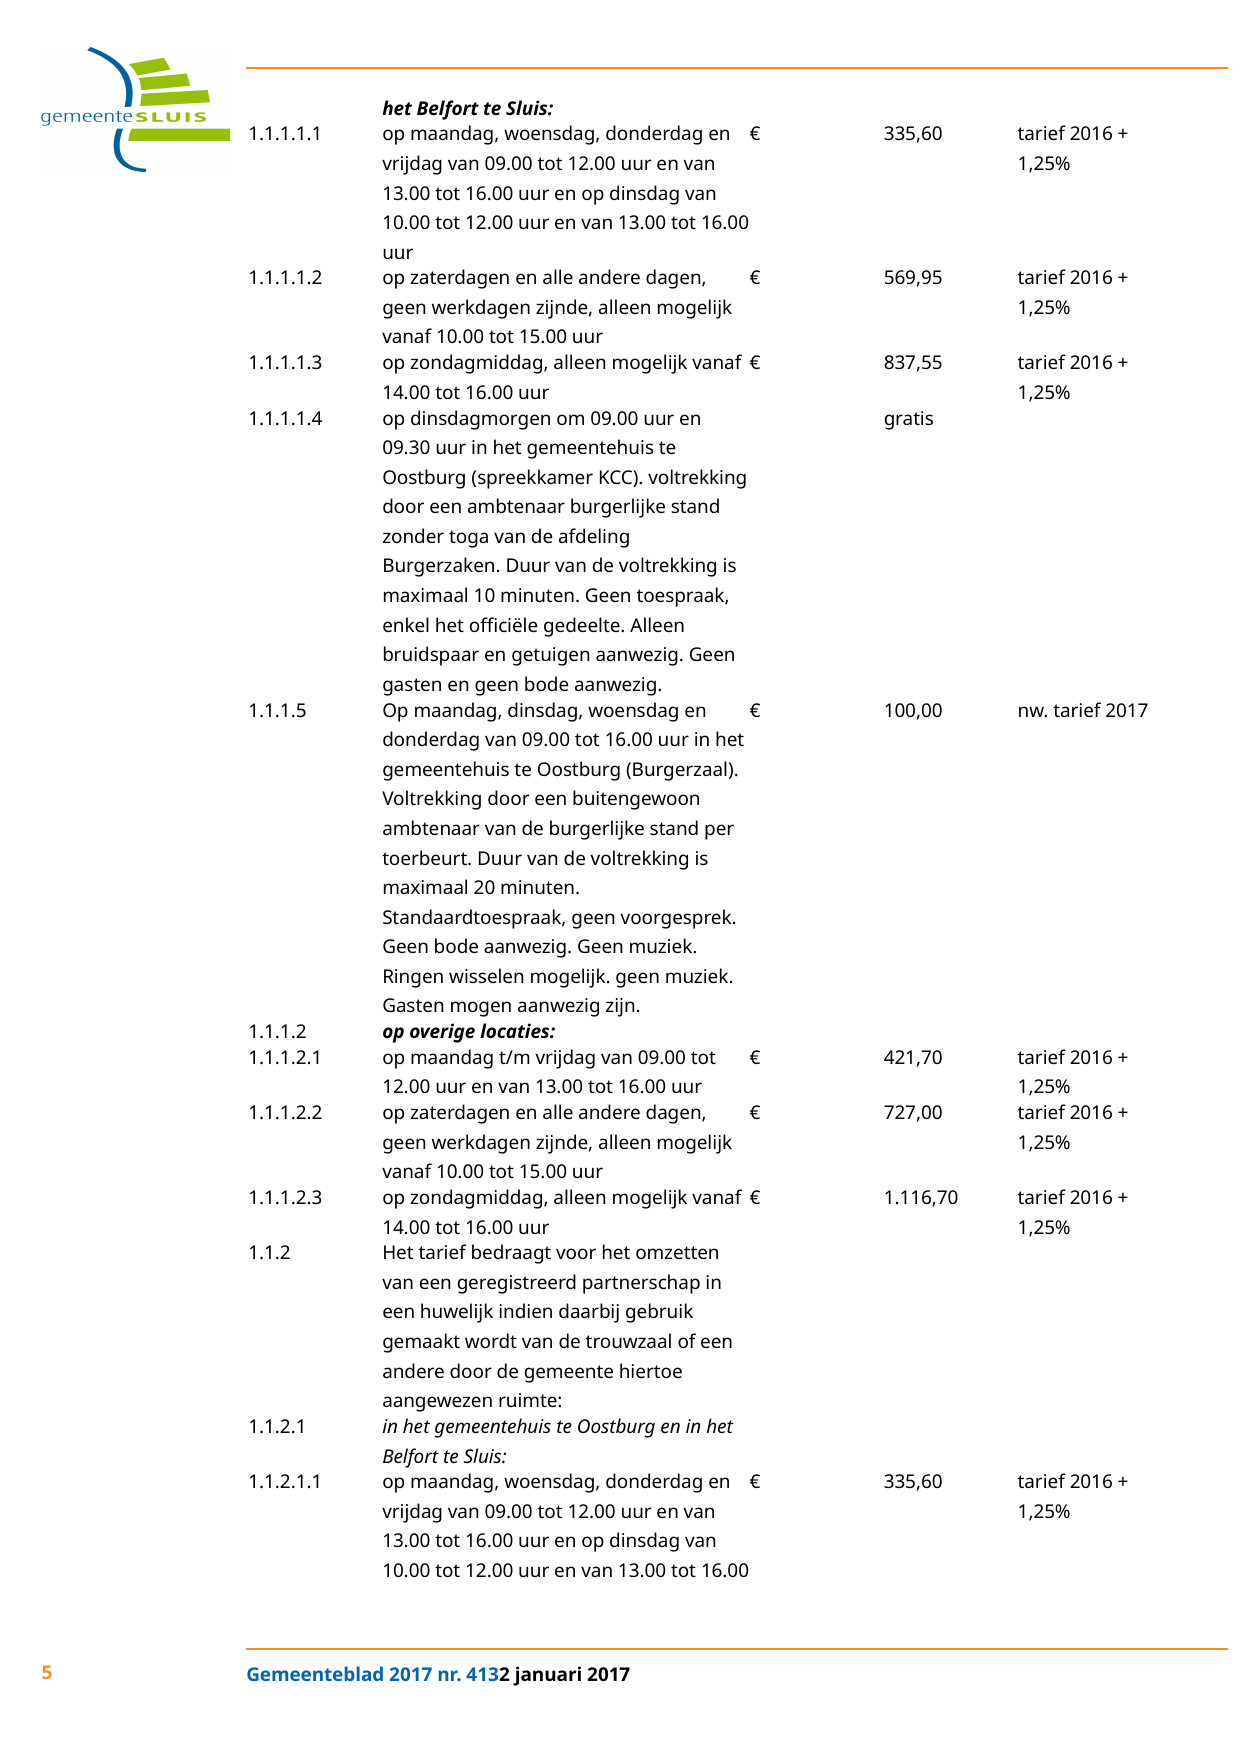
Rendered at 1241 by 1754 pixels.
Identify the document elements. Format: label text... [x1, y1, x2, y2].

table_cell tarief 2016 + 1,25% [1018, 1044, 1152, 1099]
table_cell [884, 1018, 1017, 1044]
table_cell op zaterdagen en alle andere dagen, geen werkdagen zijnde, alleen mogelijk vanaf 10.00 tot 15.00 uur [382, 265, 749, 349]
table_cell [749, 1018, 883, 1044]
table_cell [884, 1413, 1017, 1468]
table_cell 1.1.1.2.2 [248, 1099, 382, 1184]
table_cell 1.1.1.2.1 [248, 1044, 382, 1099]
table_cell [884, 1240, 1017, 1413]
table_cell tarief 2016 + 1,25% [1018, 350, 1152, 405]
table_cell tarief 2016 + 1,25% [1018, 1469, 1152, 1583]
table_cell € [749, 265, 883, 349]
table_cell gratis [884, 405, 1017, 697]
table_cell € [749, 697, 883, 1018]
table_cell tarief 2016 + 1,25% [1018, 1099, 1152, 1184]
table_cell tarief 2016 + 1,25% [1018, 1184, 1152, 1239]
table_cell 421,70 [884, 1044, 1017, 1099]
table_cell € [749, 121, 883, 264]
table_cell nw. tarief 2017 [1018, 697, 1152, 1018]
table_cell 1.1.1.5 [248, 697, 382, 1018]
table_cell 1.1.1.1.4 [248, 405, 382, 697]
table_cell op dinsdagmorgen om 09.00 uur en 09.30 uur in het gemeentehuis te Oostburg (spreekkamer KCC). voltrekking door een ambtenaar burgerlijke stand zonder toga van de afdeling Burgerzaken. Duur van de voltrekking is maximaal 10 minuten. Geen toespraak, enkel het officiële gedeelte. Alleen bruidspaar en getuigen aanwezig. Geen gasten en geen bode aanwezig. [382, 405, 749, 697]
table_cell [1018, 1240, 1152, 1413]
table_cell [749, 405, 883, 697]
table_cell in het gemeentehuis te Oostburg en in het Belfort te Sluis: [382, 1413, 749, 1468]
table_cell [1018, 95, 1152, 121]
table_cell [248, 95, 382, 121]
table_cell € [749, 1099, 883, 1184]
table_cell 335,60 [884, 121, 1017, 264]
table_cell 837,55 [884, 350, 1017, 405]
table_cell 1.1.1.2.3 [248, 1184, 382, 1239]
table_cell 1.1.1.1.2 [248, 265, 382, 349]
table_cell 1.1.2.1.1 [248, 1469, 382, 1583]
table_cell 1.1.1.1.1 [248, 121, 382, 264]
table_cell 1.1.2 [248, 1240, 382, 1413]
table_cell 1.1.2.1 [248, 1413, 382, 1468]
table_cell op zondagmiddag, alleen mogelijk vanaf 14.00 tot 16.00 uur [382, 1184, 749, 1239]
table_cell € [749, 1469, 883, 1583]
table_cell tarief 2016 + 1,25% [1018, 121, 1152, 264]
table_cell € [749, 1184, 883, 1239]
table_cell op maandag t/m vrijdag van 09.00 tot 12.00 uur en van 13.00 tot 16.00 uur [382, 1044, 749, 1099]
table_cell [1018, 405, 1152, 697]
table_cell 1.1.1.1.3 [248, 350, 382, 405]
table_cell [749, 1240, 883, 1413]
table_cell [749, 95, 883, 121]
table_cell 100,00 [884, 697, 1017, 1018]
table_cell Op maandag, dinsdag, woensdag en donderdag van 09.00 tot 16.00 uur in het gemeentehuis te Oostburg (Burgerzaal). Voltrekking door een buitengewoon ambtenaar van de burgerlijke stand per toerbeurt. Duur van de voltrekking is maximaal 20 minuten. Standaardtoespraak, geen voorgesprek. Geen bode aanwezig. Geen muziek. Ringen wisselen mogelijk. geen muziek. Gasten mogen aanwezig zijn. [382, 697, 749, 1018]
table_cell 569,95 [884, 265, 1017, 349]
table_cell op maandag, woensdag, donderdag en vrijdag van 09.00 tot 12.00 uur en van 13.00 tot 16.00 uur en op dinsdag van 10.00 tot 12.00 uur en van 13.00 tot 16.00 [382, 1469, 749, 1583]
table_cell [1018, 1018, 1152, 1044]
table_cell tarief 2016 + 1,25% [1018, 265, 1152, 349]
table_cell [884, 95, 1017, 121]
table_cell 335,60 [884, 1469, 1017, 1583]
table_cell op maandag, woensdag, donderdag en vrijdag van 09.00 tot 12.00 uur en van 13.00 tot 16.00 uur en op dinsdag van 10.00 tot 12.00 uur en van 13.00 tot 16.00 uur [382, 121, 749, 264]
table_cell op overige locaties: [382, 1018, 749, 1044]
table_cell het Belfort te Sluis: [382, 95, 749, 121]
table_cell op zaterdagen en alle andere dagen, geen werkdagen zijnde, alleen mogelijk vanaf 10.00 tot 15.00 uur [382, 1099, 749, 1184]
table_cell 1.1.1.2 [248, 1018, 382, 1044]
table_cell 1.116,70 [884, 1184, 1017, 1239]
picture [41, 47, 231, 172]
table_cell [749, 1413, 883, 1468]
table_cell € [749, 1044, 883, 1099]
table_cell [1018, 1413, 1152, 1468]
table_cell € [749, 350, 883, 405]
table_cell Het tarief bedraagt voor het omzetten van een geregistreerd partnerschap in een huwelijk indien daarbij gebruik gemaakt wordt van de trouwzaal of een andere door de gemeente hiertoe aangewezen ruimte: [382, 1240, 749, 1413]
table_cell op zondagmiddag, alleen mogelijk vanaf 14.00 tot 16.00 uur [382, 350, 749, 405]
table_cell 727,00 [884, 1099, 1017, 1184]
